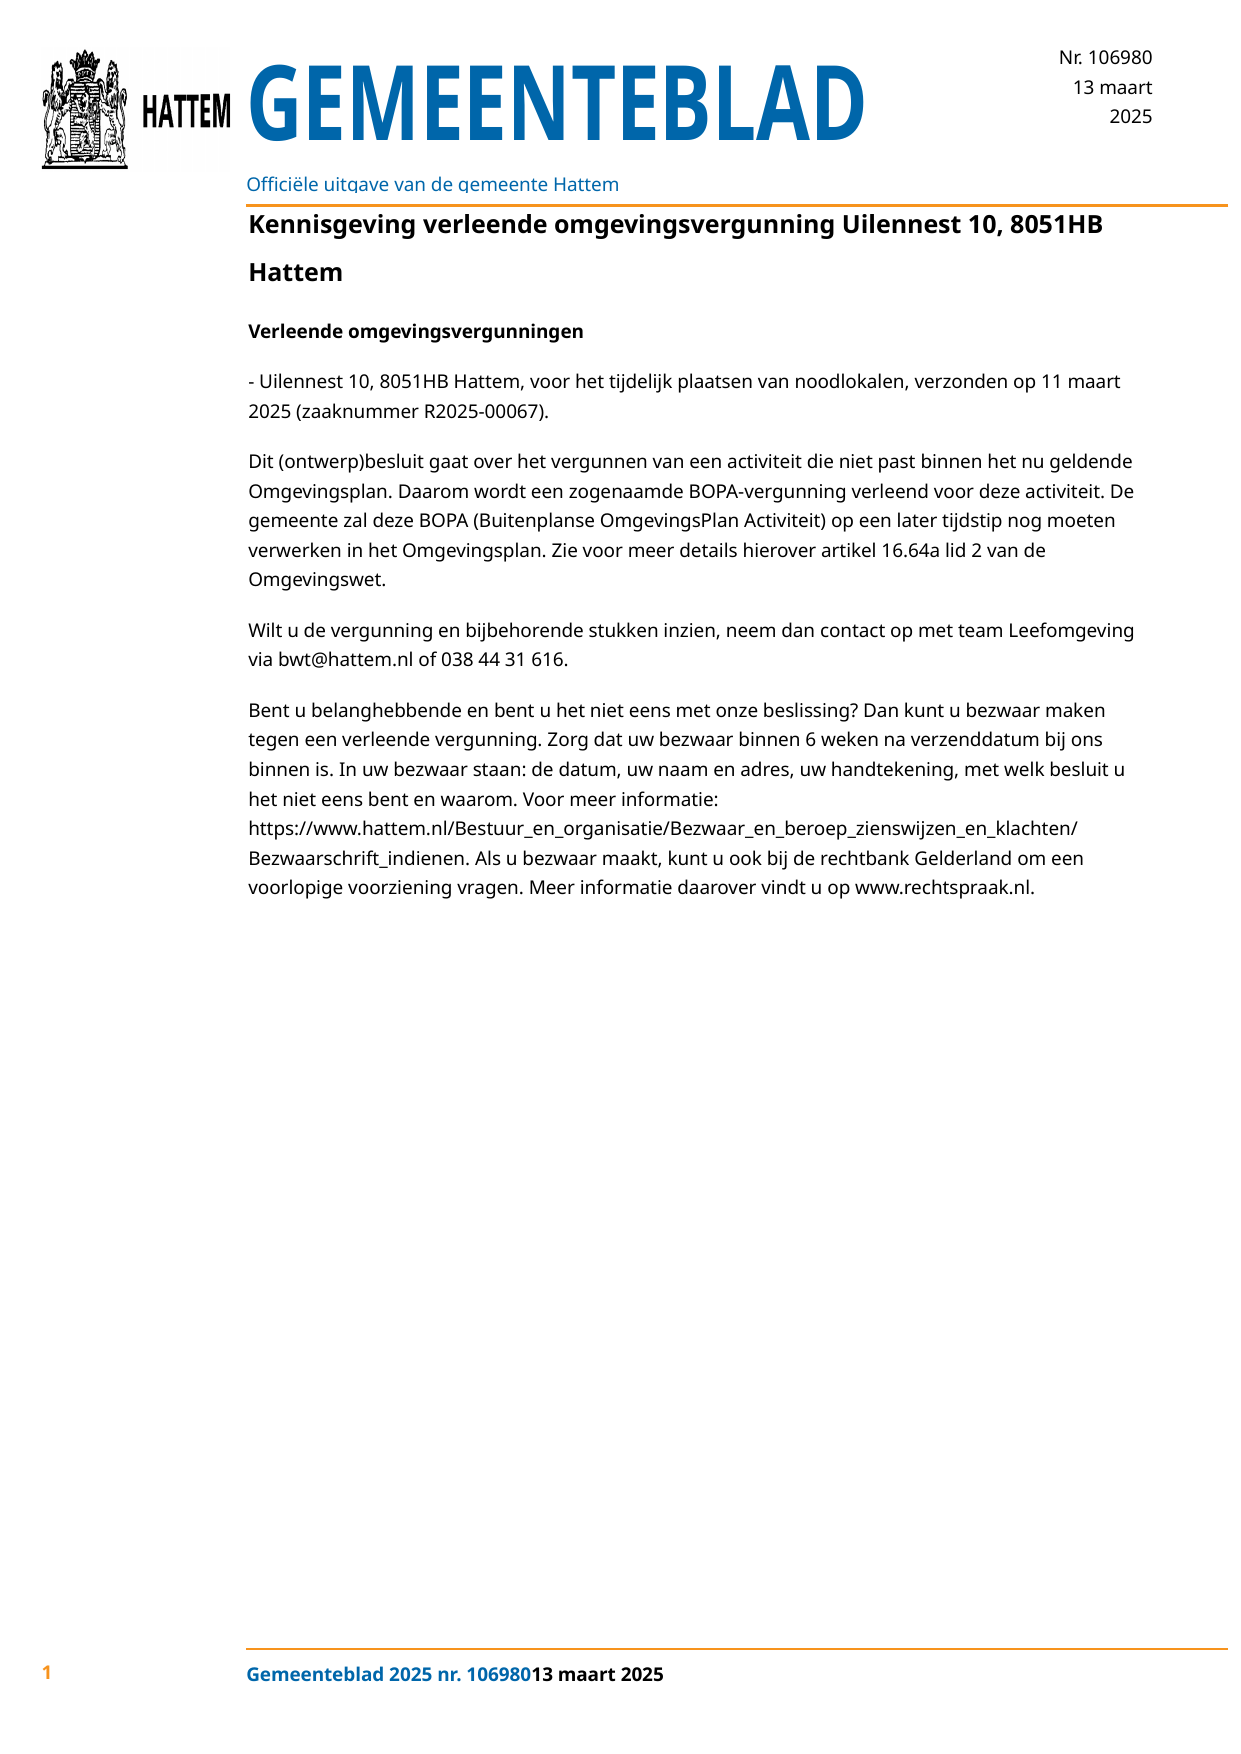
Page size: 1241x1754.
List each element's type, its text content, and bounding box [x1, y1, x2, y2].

text Dit (ontwerp)besluit gaat over het vergunnen van een activiteit die niet past binnen het nu geldende Omgevingsplan. Daarom wordt een zogenaamde BOPA-vergunning verleend voor deze activiteit. De gemeente zal deze BOPA (Buitenplanse OmgevingsPlan Activiteit) op een later tijdstip nog moeten verwerken in het Omgevingsplan. Zie voor meer details hierover artikel 16.64a lid 2 van de Omgevingswet. [248, 448, 1152, 592]
text Verleende omgevingsvergunningen [248, 318, 1152, 344]
text Wilt u de vergunning en bijbehorende stukken inzien, neem dan contact op met team Leefomgeving via bwt@hattem.nl of 038 44 31 616. [248, 617, 1152, 672]
picture [41, 47, 231, 172]
text Kennisgeving verleende omgevingsvergunning Uilennest 10, 8051HB Hattem [248, 207, 1152, 288]
text Bent u belanghebbende en bent u het niet eens met onze beslissing? Dan kunt u bezwaar maken tegen een verleende vergunning. Zorg dat uw bezwaar binnen 6 weken na verzenddatum bij ons binnen is. In uw bezwaar staan: de datum, uw naam en adres, uw handtekening, met welk besluit u het niet eens bent en waarom. Voor meer informatie: https://www.hattem.nl/Bestuur_en_organisatie/Bezwaar_en_beroep_zienswijzen_en_klachten/Bezwaarschrift_indienen. Als u bezwaar maakt, kunt u ook bij de rechtbank Gelderland om een voorlopige voorziening vragen. Meer informatie daarover vindt u op www.rechtspraak.nl. [248, 697, 1152, 900]
text - Uilennest 10, 8051HB Hattem, voor het tijdelijk plaatsen van noodlokalen, verzonden op 11 maart 2025 (zaaknummer R2025-00067). [248, 368, 1152, 424]
